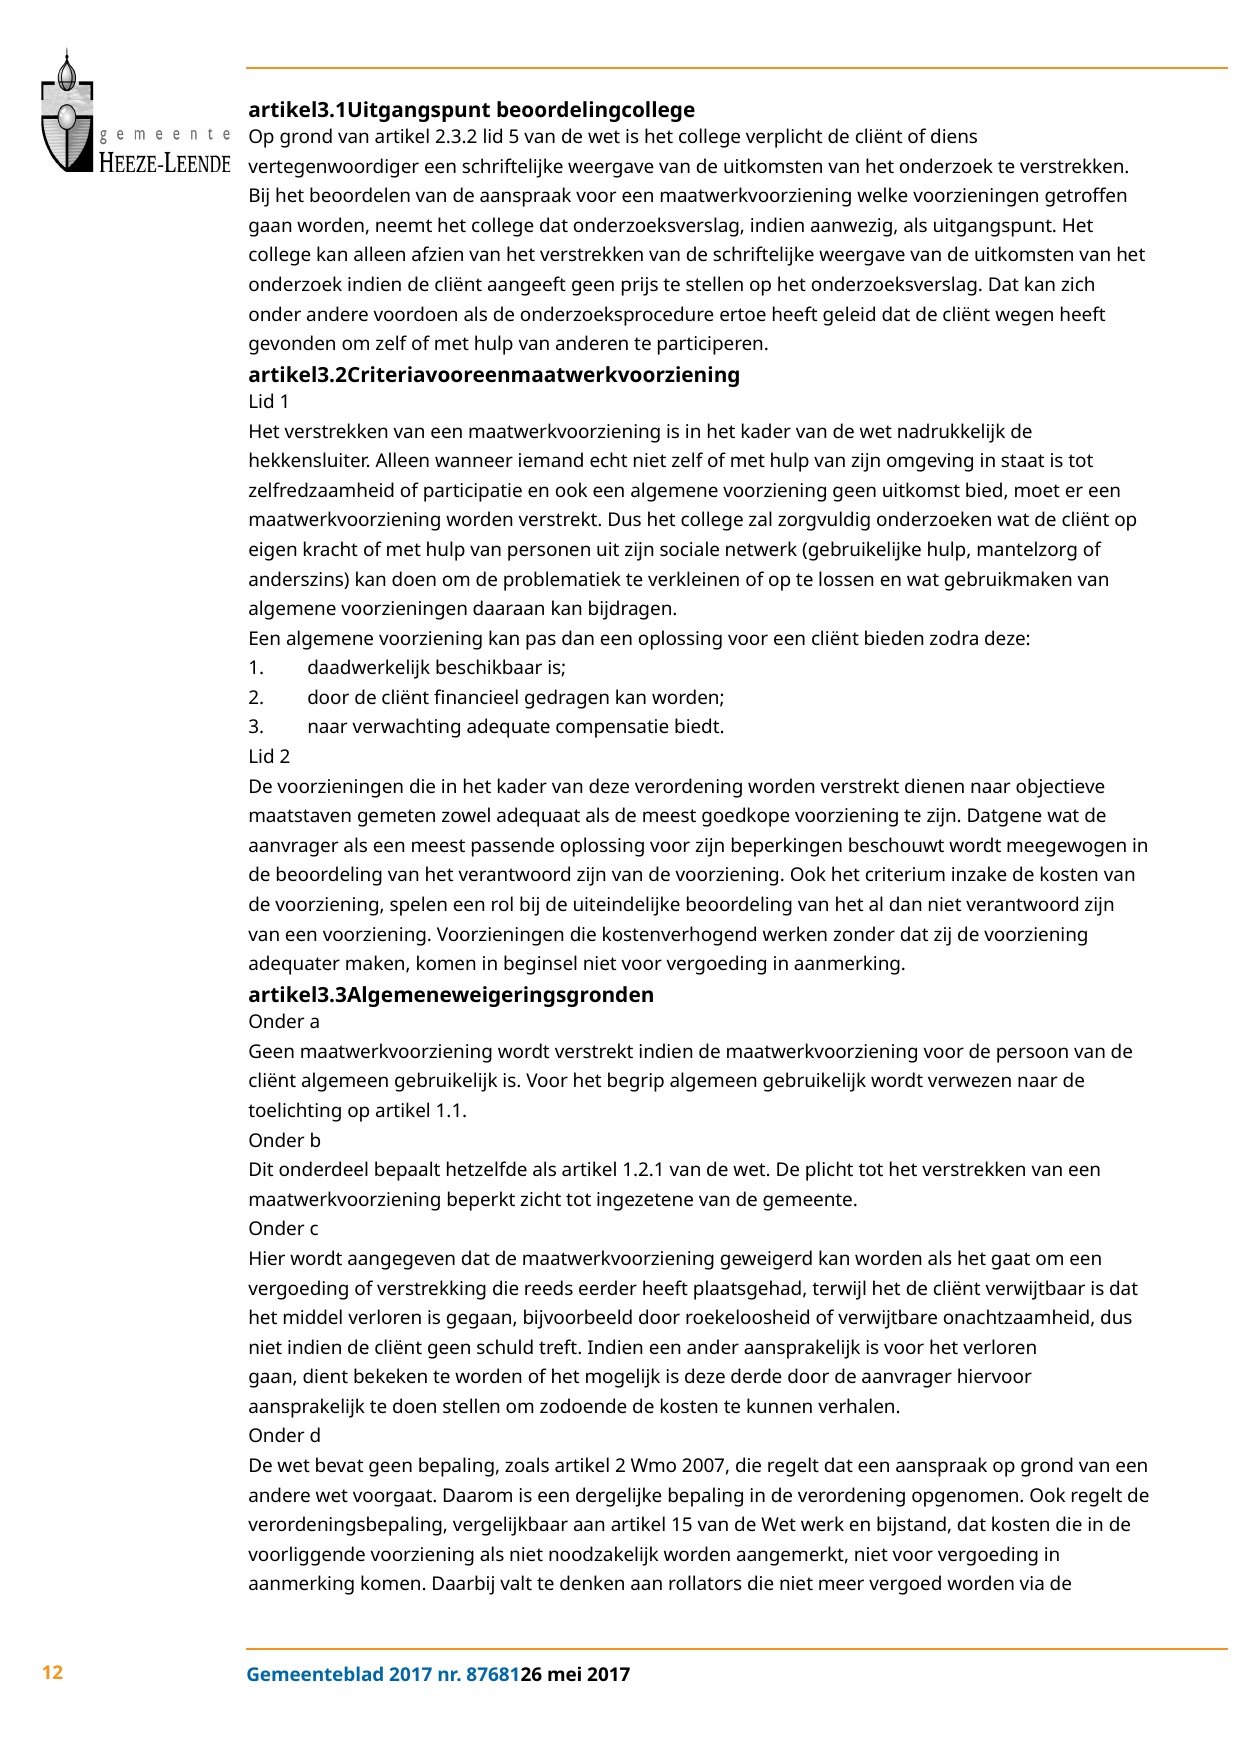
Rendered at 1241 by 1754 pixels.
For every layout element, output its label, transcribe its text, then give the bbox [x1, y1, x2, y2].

list naar verwachting adequate compensatie biedt. [248, 714, 1152, 739]
text Een algemene voorziening kan pas dan een oplossing voor een cliënt bieden zodra deze: [248, 625, 1152, 651]
text Onder d [248, 1423, 1152, 1448]
text artikel3.2Criteriavooreenmaatwerkvoorziening [248, 360, 1152, 388]
text artikel3.3Algemeneweigeringsgronden [248, 980, 1152, 1008]
text gaan, dient bekeken te worden of het mogelijk is deze derde door de aanvrager hiervoor [248, 1363, 1152, 1389]
text Onder c [248, 1216, 1152, 1241]
text De voorzieningen die in het kader van deze verordening worden verstrekt dienen naar objectieve maatstaven gemeten zowel adequaat als de meest goedkope voorziening te zijn. Datgene wat de aanvrager als een meest passende oplossing voor zijn beperkingen beschouwt wordt meegewogen in de beoordeling van het verantwoord zijn van de voorziening. Ook het criterium inzake de kosten van de voorziening, spelen een rol bij de uiteindelijke beoordeling van het al dan niet verantwoord zijn van een voorziening. Voorzieningen die kostenverhogend werken zonder dat zij de voorziening adequater maken, komen in beginsel niet voor vergoeding in aanmerking. [248, 773, 1152, 976]
text Onder a [248, 1008, 1152, 1034]
text Lid 2 [248, 743, 1152, 769]
list door de cliënt financieel gedragen kan worden; [248, 684, 1152, 710]
text Onder b [248, 1127, 1152, 1152]
text Hier wordt aangegeven dat de maatwerkvoorziening geweigerd kan worden als het gaat om een vergoeding of verstrekking die reeds eerder heeft plaatsgehad, terwijl het de cliënt verwijtbaar is dat het middel verloren is gegaan, bijvoorbeeld door roekeloosheid of verwijtbare onachtzaamheid, dus niet indien de cliënt geen schuld treft. Indien een ander aansprakelijk is voor het verloren [248, 1245, 1152, 1359]
text aansprakelijk te doen stellen om zodoende de kosten te kunnen verhalen. [248, 1393, 1152, 1419]
text Geen maatwerkvoorziening wordt verstrekt indien de maatwerkvoorziening voor de persoon van de cliënt algemeen gebruikelijk is. Voor het begrip algemeen gebruikelijk wordt verwezen naar de toelichting op artikel 1.1. [248, 1038, 1152, 1123]
text Het verstrekken van een maatwerkvoorziening is in het kader van de wet nadrukkelijk de hekkensluiter. Alleen wanneer iemand echt niet zelf of met hulp van zijn omgeving in staat is tot zelfredzaamheid of participatie en ook een algemene voorziening geen uitkomst bied, moet er een maatwerkvoorziening worden verstrekt. Dus het college zal zorgvuldig onderzoeken wat de cliënt op eigen kracht of met hulp van personen uit zijn sociale netwerk (gebruikelijke hulp, mantelzorg of anderszins) kan doen om de problematiek te verkleinen of op te lossen en wat gebruikmaken van algemene voorzieningen daaraan kan bijdragen. [248, 418, 1152, 621]
text De wet bevat geen bepaling, zoals artikel 2 Wmo 2007, die regelt dat een aanspraak op grond van een andere wet voorgaat. Daarom is een dergelijke bepaling in de verordening opgenomen. Ook regelt de verordeningsbepaling, vergelijkbaar aan artikel 15 van de Wet werk en bijstand, dat kosten die in de voorliggende voorziening als niet noodzakelijk worden aangemerkt, niet voor vergoeding in aanmerking komen. Daarbij valt te denken aan rollators die niet meer vergoed worden via de [248, 1452, 1152, 1596]
picture [41, 47, 231, 172]
text Op grond van artikel 2.3.2 lid 5 van de wet is het college verplicht de cliënt of diens vertegenwoordiger een schriftelijke weergave van de uitkomsten van het onderzoek te verstrekken. Bij het beoordelen van de aanspraak voor een maatwerkvoorziening welke voorzieningen getroffen gaan worden, neemt het college dat onderzoeksverslag, indien aanwezig, als uitgangspunt. Het college kan alleen afzien van het verstrekken van de schriftelijke weergave van de uitkomsten van het onderzoek indien de cliënt aangeeft geen prijs te stellen op het onderzoeksverslag. Dat kan zich onder andere voordoen als de onderzoeksprocedure ertoe heeft geleid dat de cliënt wegen heeft gevonden om zelf of met hulp van anderen te participeren. [248, 123, 1152, 356]
text Dit onderdeel bepaalt hetzelfde als artikel 1.2.1 van de wet. De plicht tot het verstrekken van een maatwerkvoorziening beperkt zicht tot ingezetene van de gemeente. [248, 1156, 1152, 1212]
text Lid 1 [248, 388, 1152, 414]
list daadwerkelijk beschikbaar is; [248, 654, 1152, 680]
text artikel3.1Uitgangspunt beoordelingcollege [248, 95, 1152, 123]
